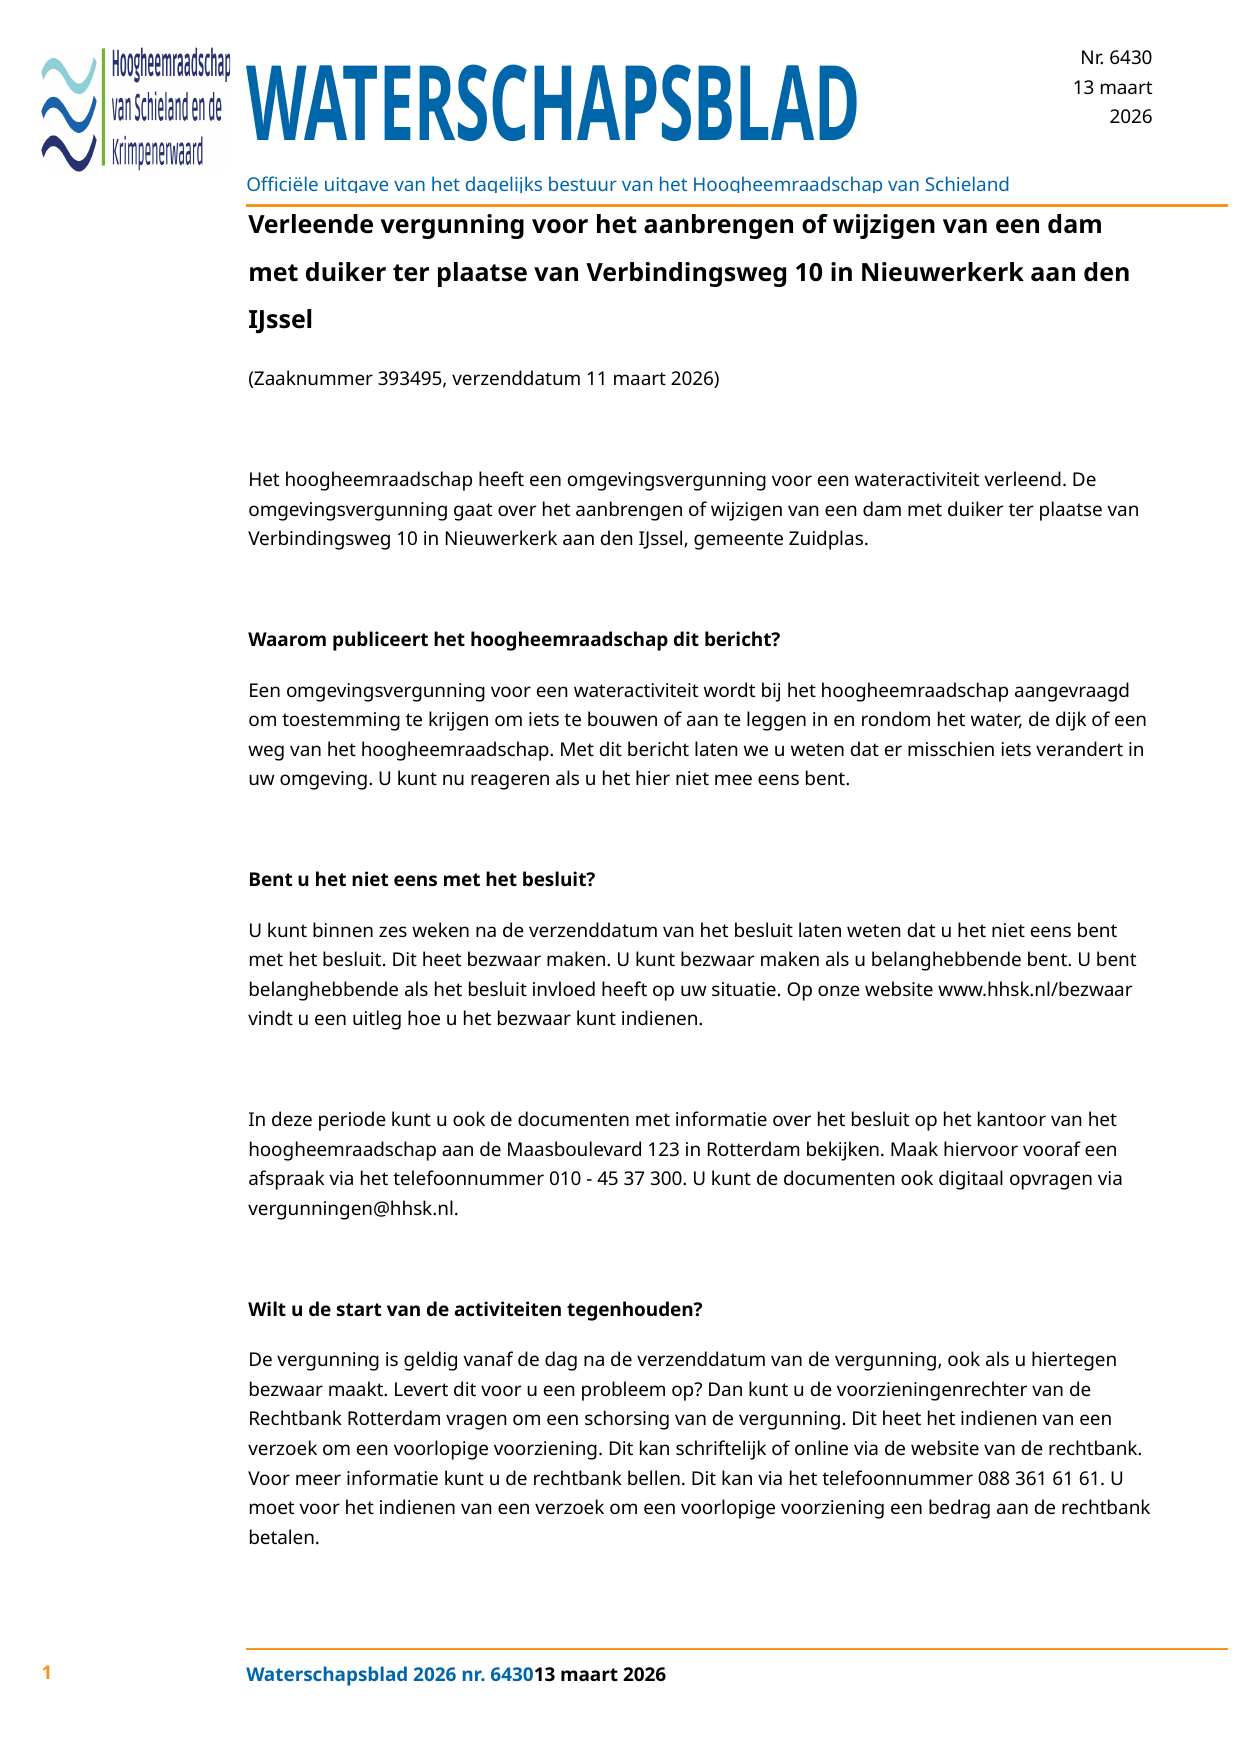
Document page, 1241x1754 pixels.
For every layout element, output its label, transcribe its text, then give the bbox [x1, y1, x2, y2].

picture [41, 47, 231, 172]
text Verleende vergunning voor het aanbrengen of wijzigen van een dam met duiker ter plaatse van Verbindingsweg 10 in Nieuwerkerk aan den IJssel [248, 207, 1152, 336]
text Wilt u de start van de activiteiten tegenhouden? [248, 1296, 1152, 1322]
text Waarom publiceert het hoogheemraadschap dit bericht? [248, 626, 1152, 652]
text U kunt binnen zes weken na de verzenddatum van het besluit laten weten dat u het niet eens bent met het besluit. Dit heet bezwaar maken. U kunt bezwaar maken als u belanghebbende bent. U bent belanghebbende als het besluit invloed heeft op uw situatie. Op onze website www.hhsk.nl/bezwaar vindt u een uitleg hoe u het bezwaar kunt indienen. [248, 917, 1152, 1031]
text (Zaaknummer 393495, verzenddatum 11 maart 2026) [248, 366, 1152, 391]
text In deze periode kunt u ook de documenten met informatie over het besluit op het kantoor van het hoogheemraadschap aan de Maasboulevard 123 in Rotterdam bekijken. Maak hiervoor vooraf een afspraak via het telefoonnummer 010 - 45 37 300. U kunt de documenten ook digitaal opvragen via vergunningen@hhsk.nl. [248, 1106, 1152, 1221]
text Het hoogheemraadschap heeft een omgevingsvergunning voor een wateractiviteit verleend. De omgevingsvergunning gaat over het aanbrengen of wijzigen van een dam met duiker ter plaatse van Verbindingsweg 10 in Nieuwerkerk aan den IJssel, gemeente Zuidplas. [248, 466, 1152, 551]
text Bent u het niet eens met het besluit? [248, 866, 1152, 892]
text De vergunning is geldig vanaf de dag na de verzenddatum van de vergunning, ook als u hiertegen bezwaar maakt. Levert dit voor u een probleem op? Dan kunt u de voorzieningenrechter van de Rechtbank Rotterdam vragen om een schorsing van de vergunning. Dit heet het indienen van een verzoek om een voorlopige voorziening. Dit kan schriftelijk of online via de website van de rechtbank. Voor meer informatie kunt u de rechtbank bellen. Dit kan via het telefoonnummer 088 361 61 61. U moet voor het indienen van een verzoek om een voorlopige voorziening een bedrag aan de rechtbank betalen. [248, 1346, 1152, 1549]
text Een omgevingsvergunning voor een wateractiviteit wordt bij het hoogheemraadschap aangevraagd om toestemming te krijgen om iets te bouwen of aan te leggen in en rondom het water, de dijk of een weg van het hoogheemraadschap. Met dit bericht laten we u weten dat er misschien iets verandert in uw omgeving. U kunt nu reageren als u het hier niet mee eens bent. [248, 677, 1152, 791]
